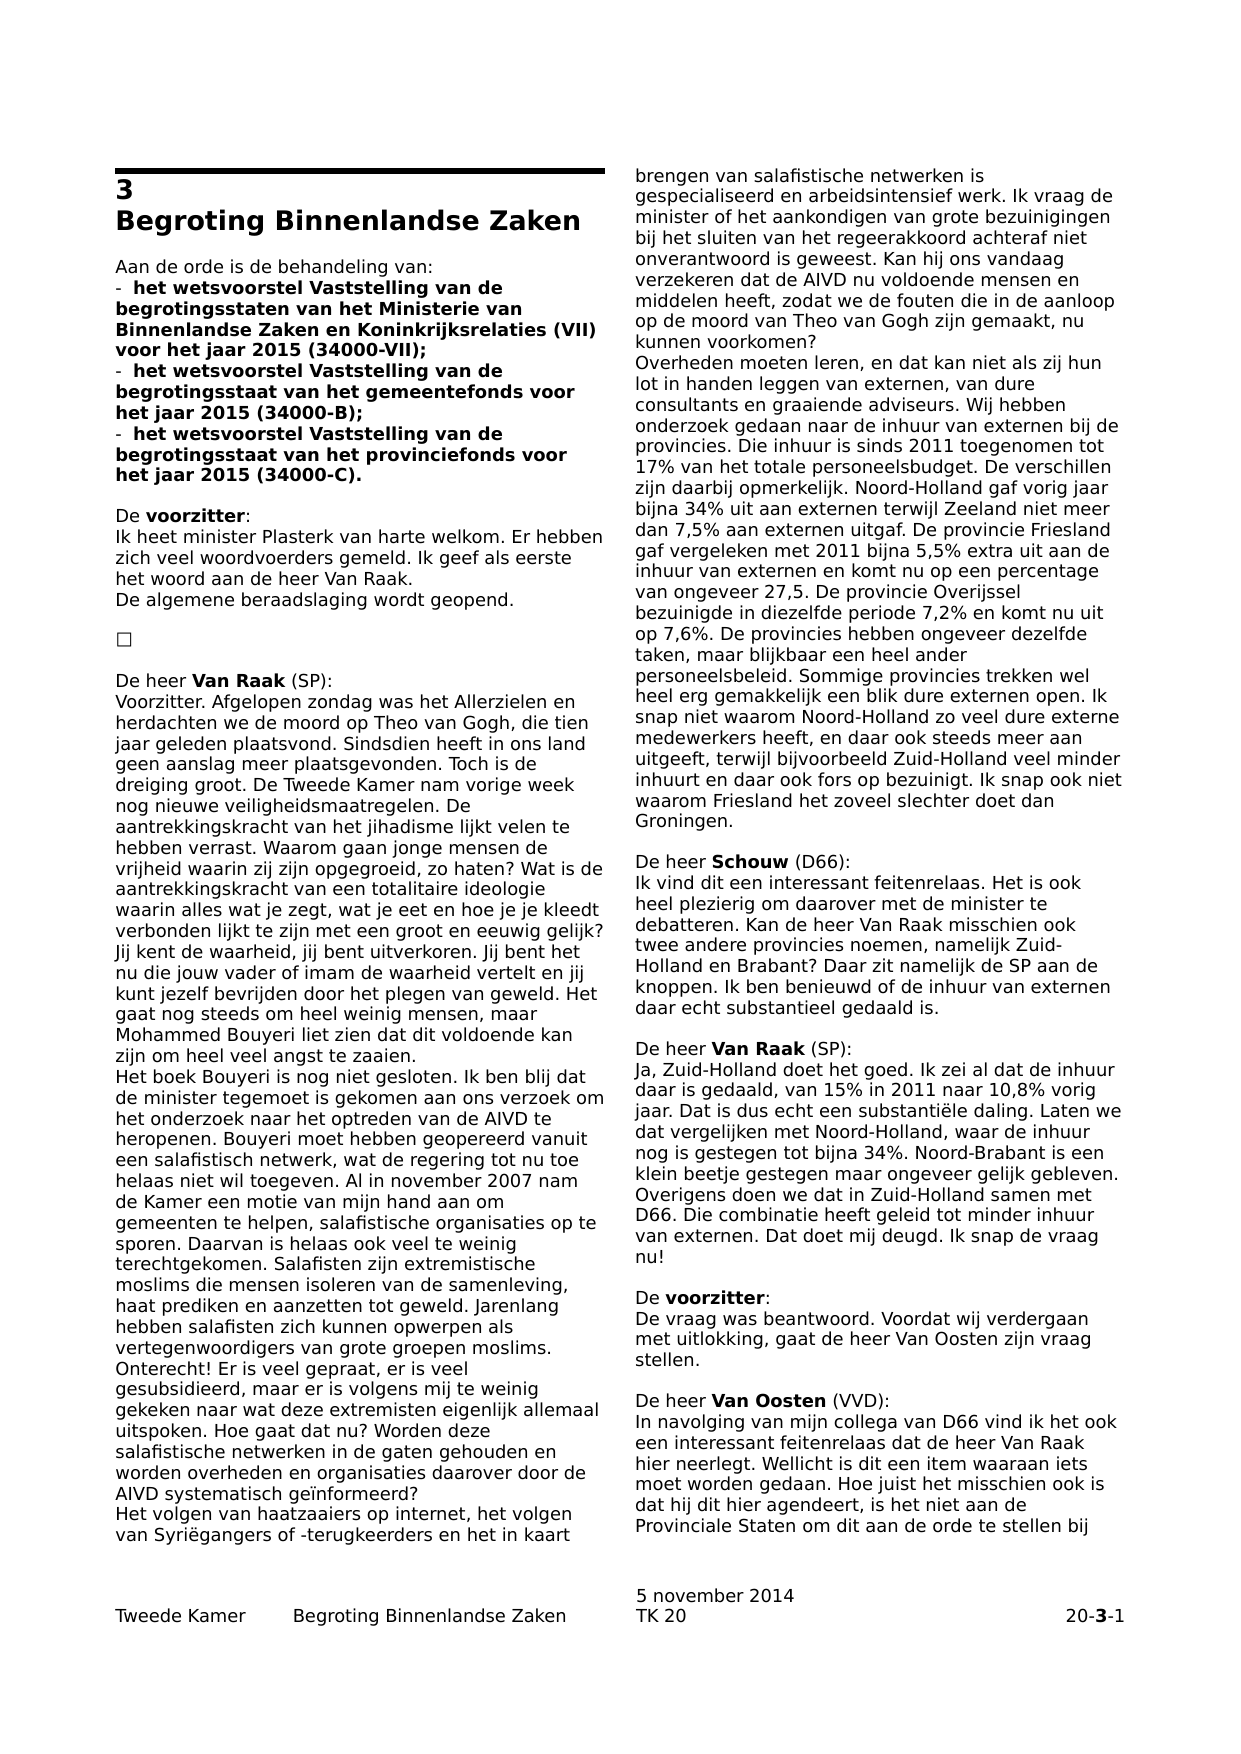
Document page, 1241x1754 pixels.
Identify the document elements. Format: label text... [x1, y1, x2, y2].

text Het volgen van haatzaaiers op internet, het volgen van Syriëgangers of -terugkeerders en het in kaart [115, 1504, 605, 1546]
text In navolging van mijn collega van D66 vind ik het ook een interessant feitenrelaas dat de heer Van Raak hier neerlegt. Wellicht is dit een item waaraan iets moet worden gedaan. Hoe juist het misschien ook is dat hij dit hier agendeert, is het niet aan de Provinciale Staten om dit aan de orde te stellen bij [635, 1412, 1125, 1537]
title 3 Begroting Binnenlandse Zaken [115, 174, 605, 237]
text Ik heet minister Plasterk van harte welkom. Er hebben zich veel woordvoerders gemeld. Ik geef als eerste het woord aan de heer Van Raak. [115, 527, 605, 589]
text Voorzitter. Afgelopen zondag was het Allerzielen en herdachten we de moord op Theo van Gogh, die tien jaar geleden plaatsvond. Sindsdien heeft in ons land geen aanslag meer plaatsgevonden. Toch is de dreiging groot. De Tweede Kamer nam vorige week nog nieuwe veiligheidsmaatregelen. De aantrekkingskracht van het jihadisme lijkt velen te hebben verrast. Waarom gaan jonge mensen de vrijheid waarin zij zijn opgegroeid, zo haten? Wat is de aantrekkingskracht van een totalitaire ideologie waarin alles wat je zegt, wat je eet en hoe je je kleedt verbonden lijkt te zijn met een groot en eeuwig gelijk? Jij kent de waarheid, jij bent uitverkoren. Jij bent het nu die jouw vader of imam de waarheid vertelt en jij kunt jezelf bevrijden door het plegen van geweld. Het gaat nog steeds om heel weinig mensen, maar Mohammed Bouyeri liet zien dat dit voldoende kan zijn om heel veel angst te zaaien. [115, 692, 605, 1067]
text Het boek Bouyeri is nog niet gesloten. Ik ben blij dat de minister tegemoet is gekomen aan ons verzoek om het onderzoek naar het optreden van de AIVD te heropenen. Bouyeri moet hebben geopereerd vanuit een salafistisch netwerk, wat de regering tot nu toe helaas niet wil toegeven. Al in november 2007 nam de Kamer een motie van mijn hand aan om gemeenten te helpen, salafistische organisaties op te sporen. Daarvan is helaas ook veel te weinig terechtgekomen. Salafisten zijn extremistische moslims die mensen isoleren van de samenleving, haat prediken en aanzetten tot geweld. Jarenlang hebben salafisten zich kunnen opwerpen als vertegenwoordigers van grote groepen moslims. Onterecht! Er is veel gepraat, er is veel gesubsidieerd, maar er is volgens mij te weinig gekeken naar wat deze extremisten eigenlijk allemaal uitspoken. Hoe gaat dat nu? Worden deze salafistische netwerken in de gaten gehouden en worden overheden en organisaties daarover door de AIVD systematisch geïnformeerd? [115, 1067, 605, 1504]
text De heer Schouw (D66): [635, 852, 1125, 873]
text De algemene beraadslaging wordt geopend. [115, 589, 605, 610]
text De voorzitter: [635, 1288, 1125, 1308]
text De vraag was beantwoord. Voordat wij verdergaan met uitlokking, gaat de heer Van Oosten zijn vraag stellen. [635, 1308, 1125, 1371]
text De heer Van Oosten (VVD): [635, 1391, 1125, 1412]
list het wetsvoorstel Vaststelling van de begrotingsstaten van het Ministerie van Binnenlandse Zaken en Koninkrijksrelaties (VII) voor het jaar 2015 (34000-VII); [115, 278, 605, 361]
list het wetsvoorstel Vaststelling van de begrotingsstaat van het provinciefonds voor het jaar 2015 (34000-C). [115, 423, 605, 486]
text Aan de orde is de behandeling van: [115, 257, 605, 278]
text Overheden moeten leren, en dat kan niet als zij hun lot in handen leggen van externen, van dure consultants en graaiende adviseurs. Wij hebben onderzoek gedaan naar de inhuur van externen bij de provincies. Die inhuur is sinds 2011 toegenomen tot 17% van het totale personeelsbudget. De verschillen zijn daarbij opmerkelijk. Noord-Holland gaf vorig jaar bijna 34% uit aan externen terwijl Zeeland niet meer dan 7,5% aan externen uitgaf. De provincie Friesland gaf vergeleken met 2011 bijna 5,5% extra uit aan de inhuur van externen en komt nu op een percentage van ongeveer 27,5. De provincie Overijssel bezuinigde in diezelfde periode 7,2% en komt nu uit op 7,6%. De provincies hebben ongeveer dezelfde taken, maar blijkbaar een heel ander personeelsbeleid. Sommige provincies trekken wel heel erg gemakkelijk een blik dure externen open. Ik snap niet waarom Noord-Holland zo veel dure externe medewerkers heeft, en daar ook steeds meer aan uitgeeft, terwijl bijvoorbeeld Zuid-Holland veel minder inhuurt en daar ook fors op bezuinigt. Ik snap ook niet waarom Friesland het zoveel slechter doet dan Groningen. [635, 353, 1125, 832]
text Ik vind dit een interessant feitenrelaas. Het is ook heel plezierig om daarover met de minister te debatteren. Kan de heer Van Raak misschien ook twee andere provincies noemen, namelijk Zuid-Holland en Brabant? Daar zit namelijk de SP aan de knoppen. Ik ben benieuwd of de inhuur van externen daar echt substantieel gedaald is. [635, 873, 1125, 1018]
text ⬜ [115, 630, 605, 651]
text De heer Van Raak (SP): [635, 1038, 1125, 1059]
text Ja, Zuid-Holland doet het goed. Ik zei al dat de inhuur daar is gedaald, van 15% in 2011 naar 10,8% vorig jaar. Dat is dus echt een substantiële daling. Laten we dat vergelijken met Noord-Holland, waar de inhuur nog is gestegen tot bijna 34%. Noord-Brabant is een klein beetje gestegen maar ongeveer gelijk gebleven. Overigens doen we dat in Zuid-Holland samen met D66. Die combinatie heeft geleid tot minder inhuur van externen. Dat doet mij deugd. Ik snap de vraag nu! [635, 1059, 1125, 1268]
text De voorzitter: [115, 506, 605, 527]
list het wetsvoorstel Vaststelling van de begrotingsstaat van het gemeentefonds voor het jaar 2015 (34000-B); [115, 361, 605, 423]
text brengen van salafistische netwerken is gespecialiseerd en arbeidsintensief werk. Ik vraag de minister of het aankondigen van grote bezuinigingen bij het sluiten van het regeerakkoord achteraf niet onverantwoord is geweest. Kan hij ons vandaag verzekeren dat de AIVD nu voldoende mensen en middelen heeft, zodat we de fouten die in de aanloop op de moord van Theo van Gogh zijn gemaakt, nu kunnen voorkomen? [635, 165, 1125, 353]
text De heer Van Raak (SP): [115, 671, 605, 692]
